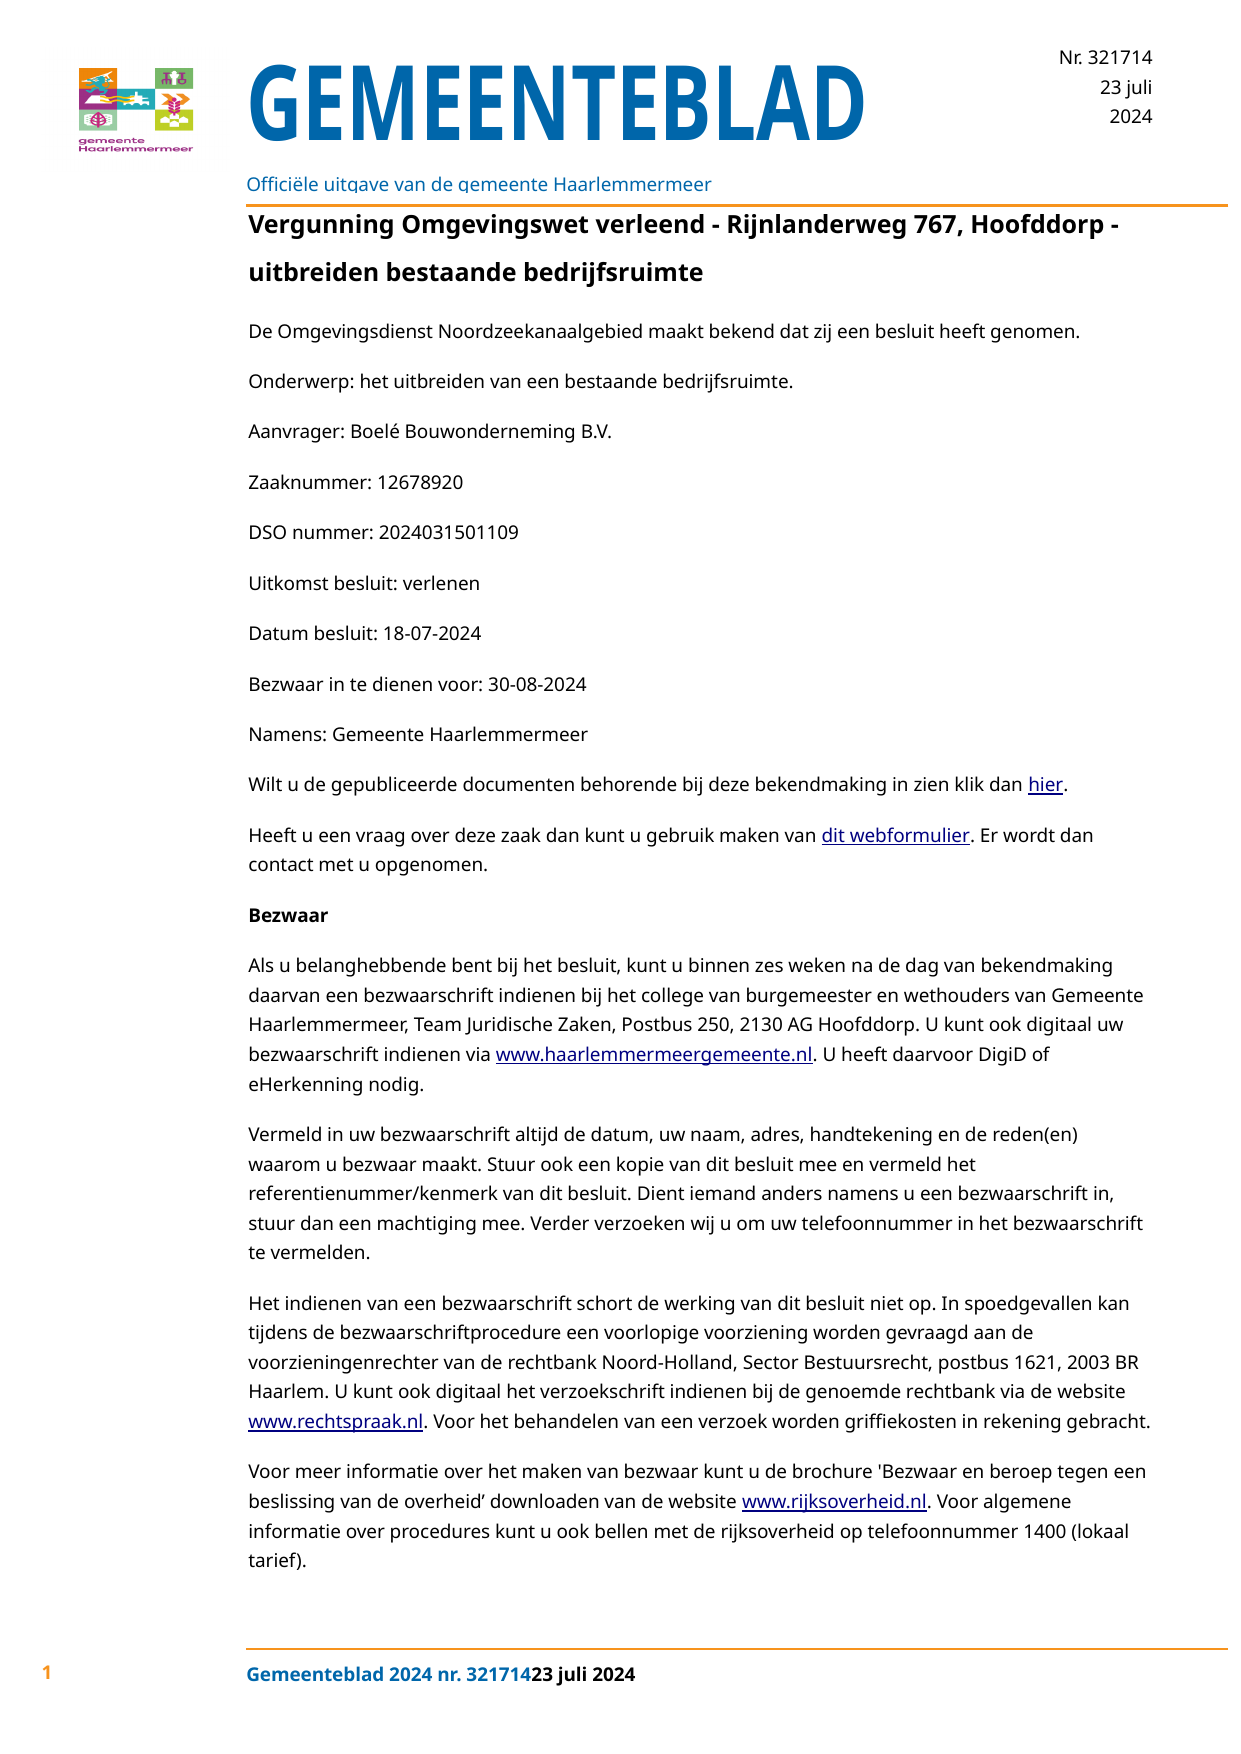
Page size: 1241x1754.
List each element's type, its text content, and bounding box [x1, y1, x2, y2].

text Aanvrager: Boelé Bouwonderneming B.V. [248, 419, 1152, 444]
text Bezwaar in te dienen voor: 30-08-2024 [248, 671, 1152, 697]
text Zaaknummer: 12678920 [248, 469, 1152, 495]
text Onderwerp: het uitbreiden van een bestaande bedrijfsruimte. [248, 368, 1152, 394]
text Vergunning Omgevingswet verleend - Rijnlanderweg 767, Hoofddorp - uitbreiden bestaande bedrijfsruimte [248, 207, 1152, 288]
text DSO nummer: 2024031501109 [248, 519, 1152, 545]
text Als u belanghebbende bent bij het besluit, kunt u binnen zes weken na de dag van bekendmaking daarvan een bezwaarschrift indienen bij het college van burgemeester en wethouders van Gemeente Haarlemmermeer, Team Juridische Zaken, Postbus 250, 2130 AG Hoofddorp. U kunt ook digitaal uw bezwaarschrift indienen via www.haarlemmermeergemeente.nl. U heeft daarvoor DigiD of eHerkenning nodig. [248, 952, 1152, 1097]
picture [41, 47, 231, 172]
text Uitkomst besluit: verlenen [248, 570, 1152, 596]
text Wilt u de gepubliceerde documenten behorende bij deze bekendmaking in zien klik dan hier. [248, 772, 1152, 797]
text Vermeld in uw bezwaarschrift altijd de datum, uw naam, adres, handtekening en de reden(en) waarom u bezwaar maakt. Stuur ook een kopie van dit besluit mee en vermeld het referentienummer/kenmerk van dit besluit. Dient iemand anders namens u een bezwaarschrift in, stuur dan een machtiging mee. Verder verzoeken wij u om uw telefoonnummer in het bezwaarschrift te vermelden. [248, 1121, 1152, 1265]
text Datum besluit: 18-07-2024 [248, 620, 1152, 646]
text Bezwaar [248, 902, 1152, 928]
text Het indienen van een bezwaarschrift schort de werking van dit besluit niet op. In spoedgevallen kan tijdens de bezwaarschriftprocedure een voorlopige voorziening worden gevraagd aan de voorzieningenrechter van de rechtbank Noord-Holland, Sector Bestuursrecht, postbus 1621, 2003 BR Haarlem. U kunt ook digitaal het verzoekschrift indienen bij de genoemde rechtbank via de website www.rechtspraak.nl. Voor het behandelen van een verzoek worden griffiekosten in rekening gebracht. [248, 1290, 1152, 1434]
text Heeft u een vraag over deze zaak dan kunt u gebruik maken van dit webformulier. Er wordt dan contact met u opgenomen. [248, 822, 1152, 877]
text Namens: Gemeente Haarlemmermeer [248, 721, 1152, 747]
text Voor meer informatie over het maken van bezwaar kunt u de brochure 'Bezwaar en beroep tegen een beslissing van de overheid’ downloaden van de website www.rijksoverheid.nl. Voor algemene informatie over procedures kunt u ook bellen met de rijksoverheid op telefoonnummer 1400 (lokaal tarief). [248, 1459, 1152, 1573]
text De Omgevingsdienst Noordzeekanaalgebied maakt bekend dat zij een besluit heeft genomen. [248, 318, 1152, 344]
